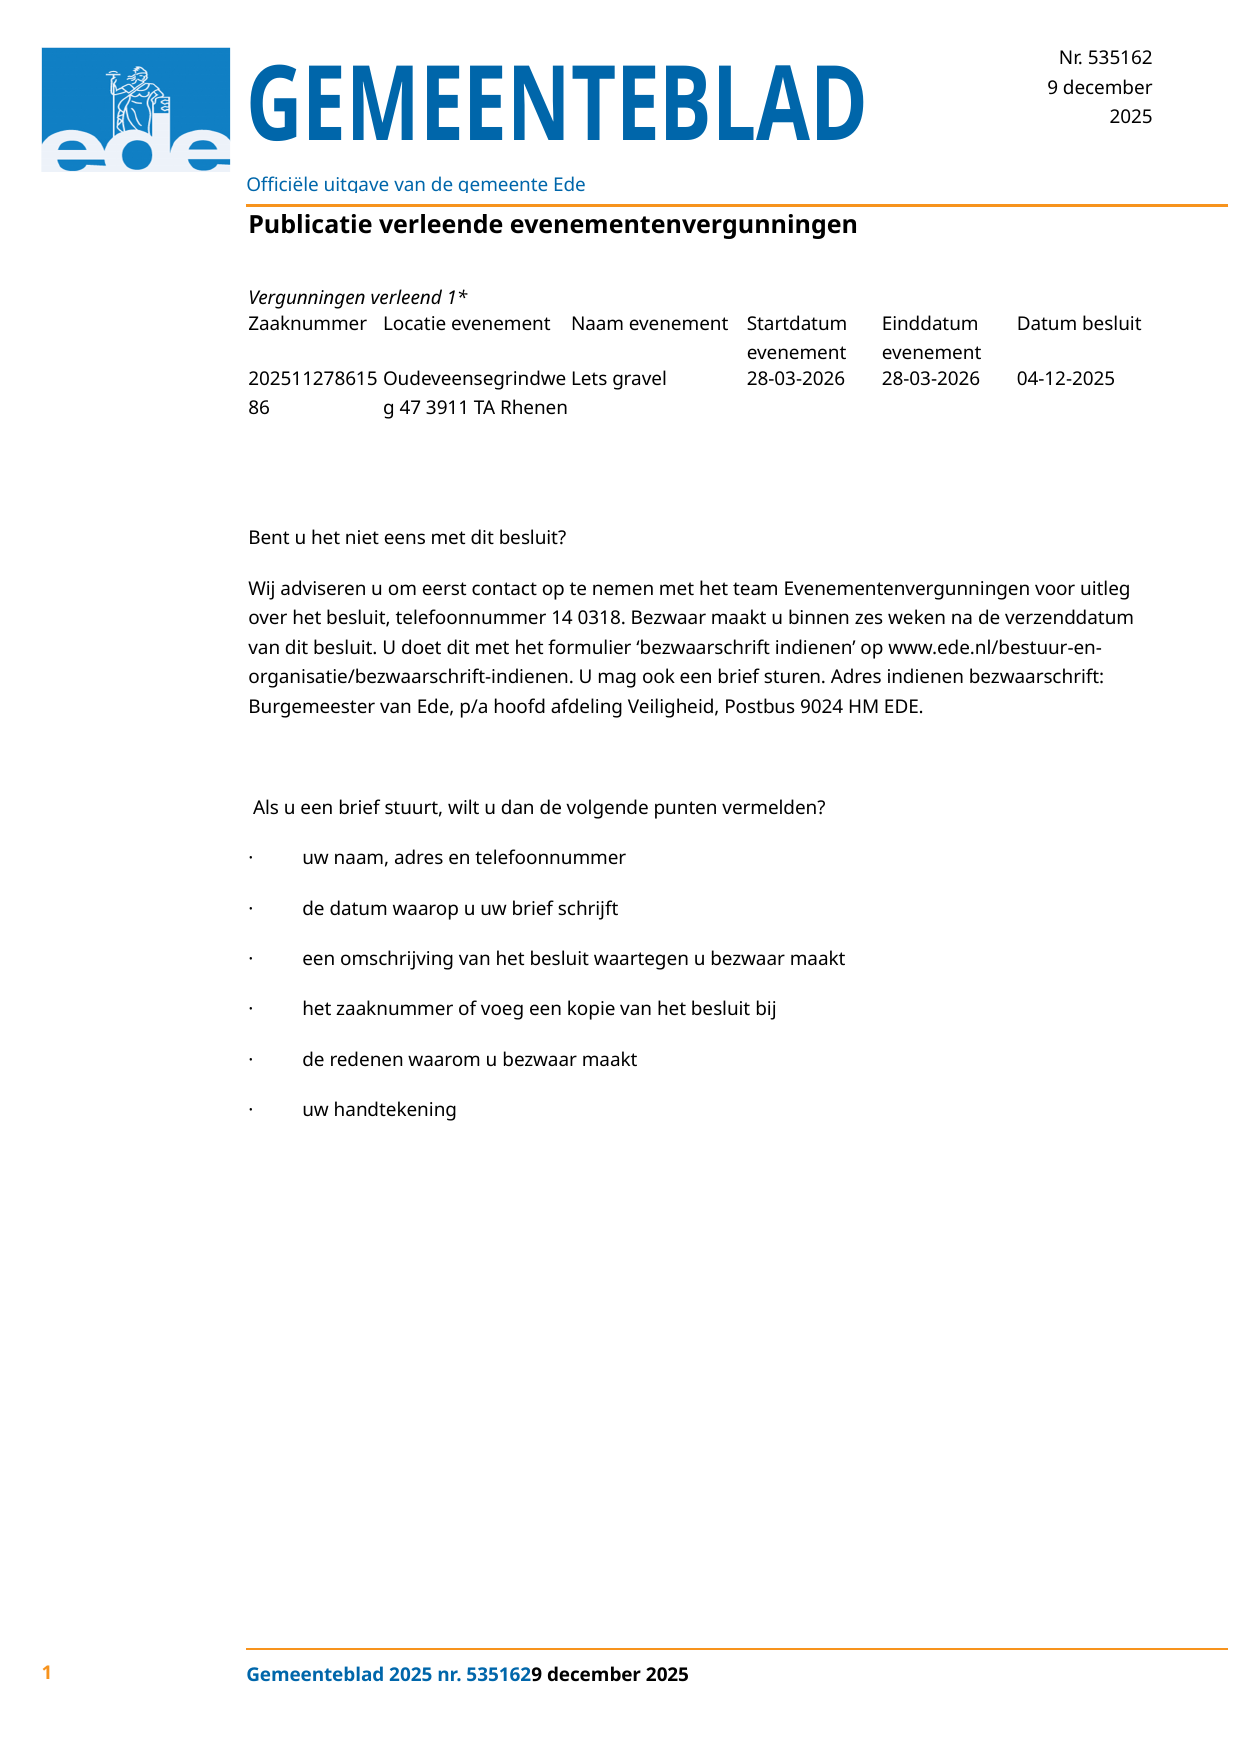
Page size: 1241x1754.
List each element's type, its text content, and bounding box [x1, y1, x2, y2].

table_cell Oudeveensegrindweg 47 3911 TA Rhenen [383, 365, 571, 420]
text · het zaaknummer of voeg een kopie van het besluit bij [248, 996, 1152, 1021]
table_cell 04-12-2025 [1017, 365, 1152, 420]
table_cell Lets gravel [571, 365, 747, 420]
text · uw handtekening [248, 1096, 1152, 1122]
text · een omschrijving van het besluit waartegen u bezwaar maakt [248, 945, 1152, 971]
text Bent u het niet eens met dit besluit? [248, 524, 1152, 550]
table_header Einddatum evenement [882, 310, 1017, 365]
text · uw naam, adres en telefoonnummer [248, 844, 1152, 870]
table_cell 20251127861586 [248, 365, 383, 420]
table_header Zaaknummer [248, 310, 383, 365]
picture [41, 47, 231, 172]
table_header Locatie evenement [383, 310, 571, 365]
text Wij adviseren u om eerst contact op te nemen met het team Evenementenvergunningen voor uitleg over het besluit, telefoonnummer 14 0318. Bezwaar maakt u binnen zes weken na de verzenddatum van dit besluit. U doet dit met het formulier ‘bezwaarschrift indienen’ op www.ede.nl/bestuur-en-organisatie/bezwaarschrift-indienen. U mag ook een brief sturen. Adres indienen bezwaarschrift: Burgemeester van Ede, p/a hoofd afdeling Veiligheid, Postbus 9024 HM EDE. [248, 575, 1152, 719]
table_header Startdatum evenement [747, 310, 882, 365]
text · de redenen waarom u bezwaar maakt [248, 1046, 1152, 1072]
text Vergunningen verleend 1* [248, 284, 1152, 309]
text Publicatie verleende evenementenvergunningen [248, 207, 1152, 241]
table_cell 28-03-2026 [747, 365, 882, 420]
table_header Naam evenement [571, 310, 747, 365]
table_header Datum besluit [1017, 310, 1152, 365]
text · de datum waarop u uw brief schrijft [248, 895, 1152, 921]
text Als u een brief stuurt, wilt u dan de volgende punten vermelden? [248, 794, 1152, 820]
table_cell 28-03-2026 [882, 365, 1017, 420]
